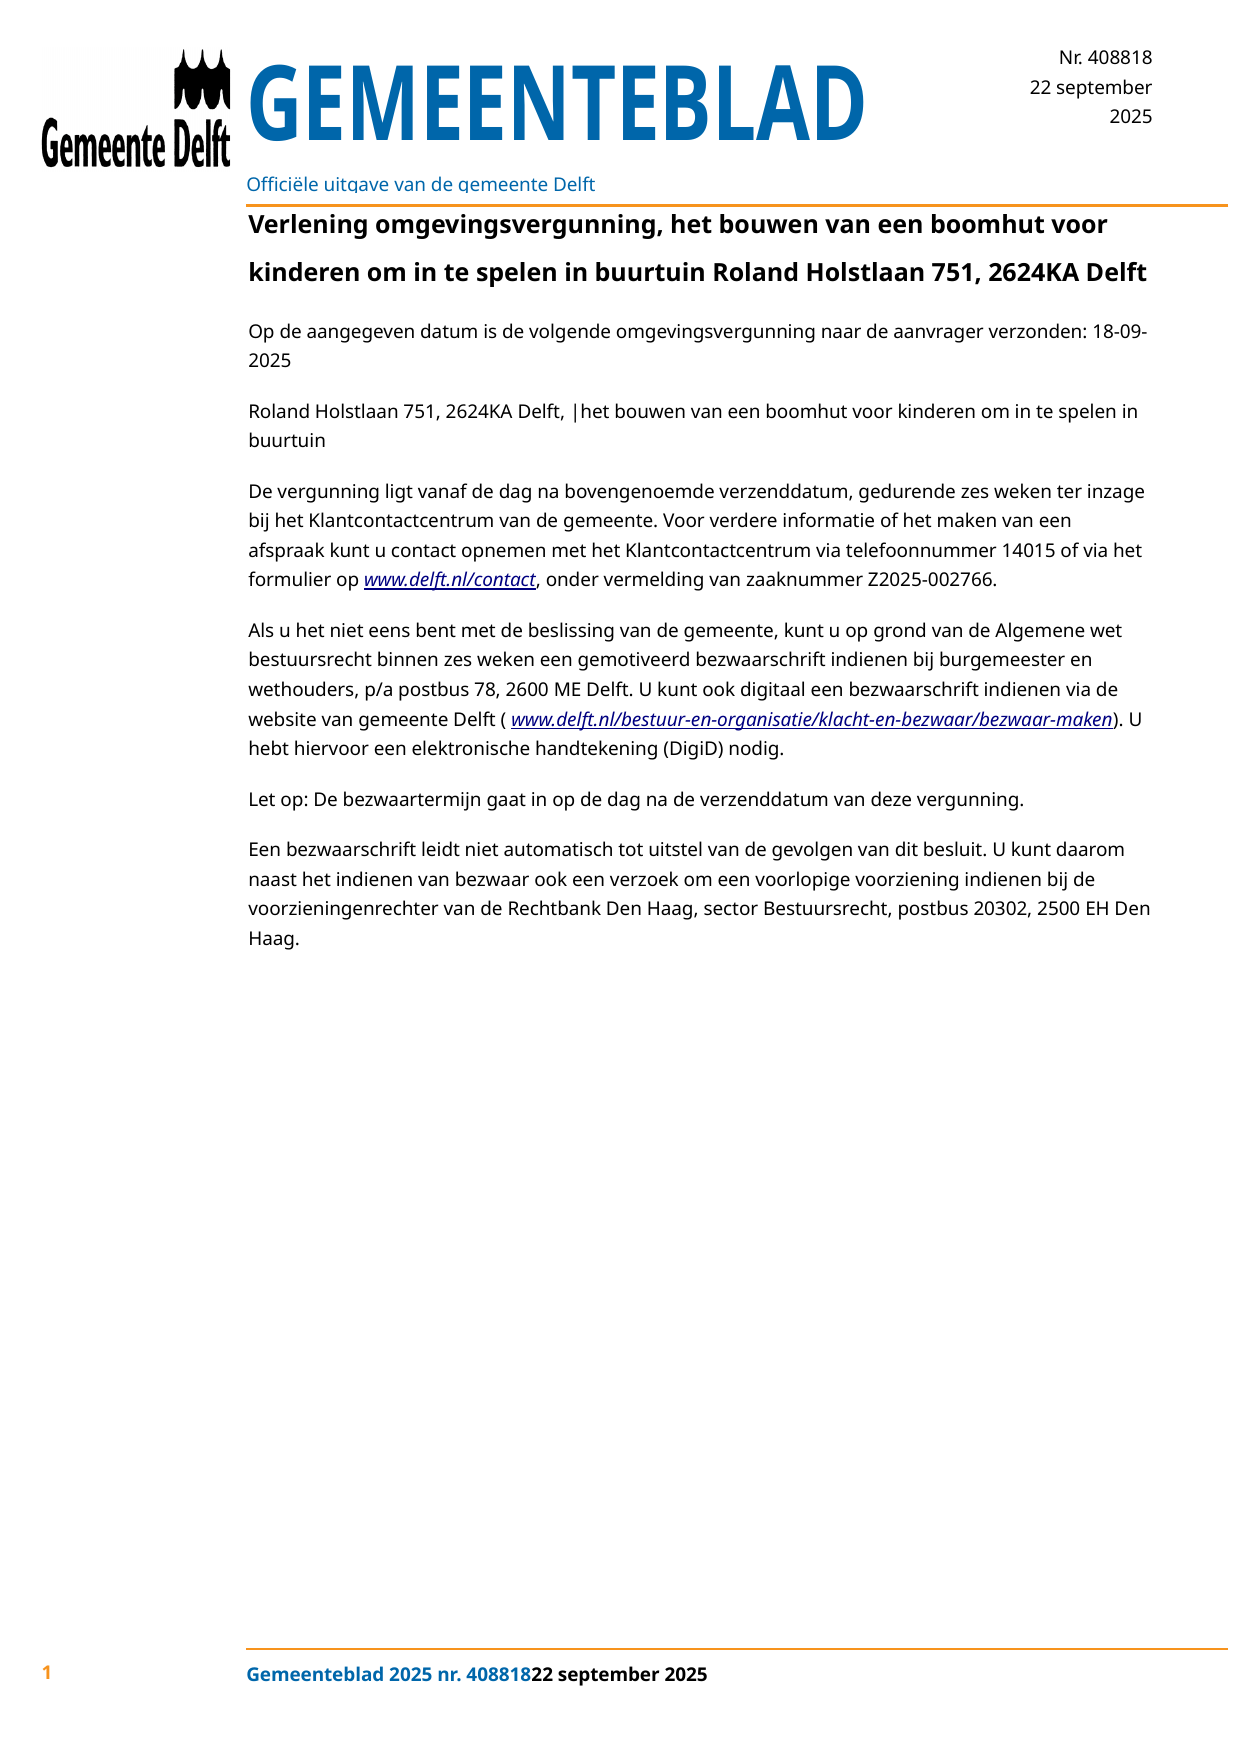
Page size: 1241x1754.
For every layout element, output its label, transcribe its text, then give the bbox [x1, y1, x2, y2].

text Let op: De bezwaartermijn gaat in op de dag na de verzenddatum van deze vergunning. [248, 786, 1152, 812]
text Op de aangegeven datum is de volgende omgevingsvergunning naar de aanvrager verzonden: 18-09-2025 [248, 318, 1152, 373]
text Als u het niet eens bent met de beslissing van de gemeente, kunt u op grond van de Algemene wet bestuursrecht binnen zes weken een gemotiveerd bezwaarschrift indienen bij burgemeester en wethouders, p/a postbus 78, 2600 ME Delft. U kunt ook digitaal een bezwaarschrift indienen via de website van gemeente Delft ( www.delft.nl/bestuur-en-organisatie/klacht-en-bezwaar/bezwaar-maken). U hebt hiervoor een elektronische handtekening (DigiD) nodig. [248, 617, 1152, 761]
text De vergunning ligt vanaf de dag na bovengenoemde verzenddatum, gedurende zes weken ter inzage bij het Klantcontactcentrum van de gemeente. Voor verdere informatie of het maken van een afspraak kunt u contact opnemen met het Klantcontactcentrum via telefoonnummer 14015 of via het formulier op www.delft.nl/contact, onder vermelding van zaaknummer Z2025-002766. [248, 478, 1152, 592]
text Een bezwaarschrift leidt niet automatisch tot uitstel van de gevolgen van dit besluit. U kunt daarom naast het indienen van bezwaar ook een verzoek om een voorlopige voorziening indienen bij de voorzieningenrechter van de Rechtbank Den Haag, sector Bestuursrecht, postbus 20302, 2500 EH Den Haag. [248, 836, 1152, 951]
text Roland Holstlaan 751, 2624KA Delft, |het bouwen van een boomhut voor kinderen om in te spelen in buurtuin [248, 398, 1152, 453]
picture [41, 47, 231, 172]
text Verlening omgevingsvergunning, het bouwen van een boomhut voor kinderen om in te spelen in buurtuin Roland Holstlaan 751, 2624KA Delft [248, 207, 1152, 288]
